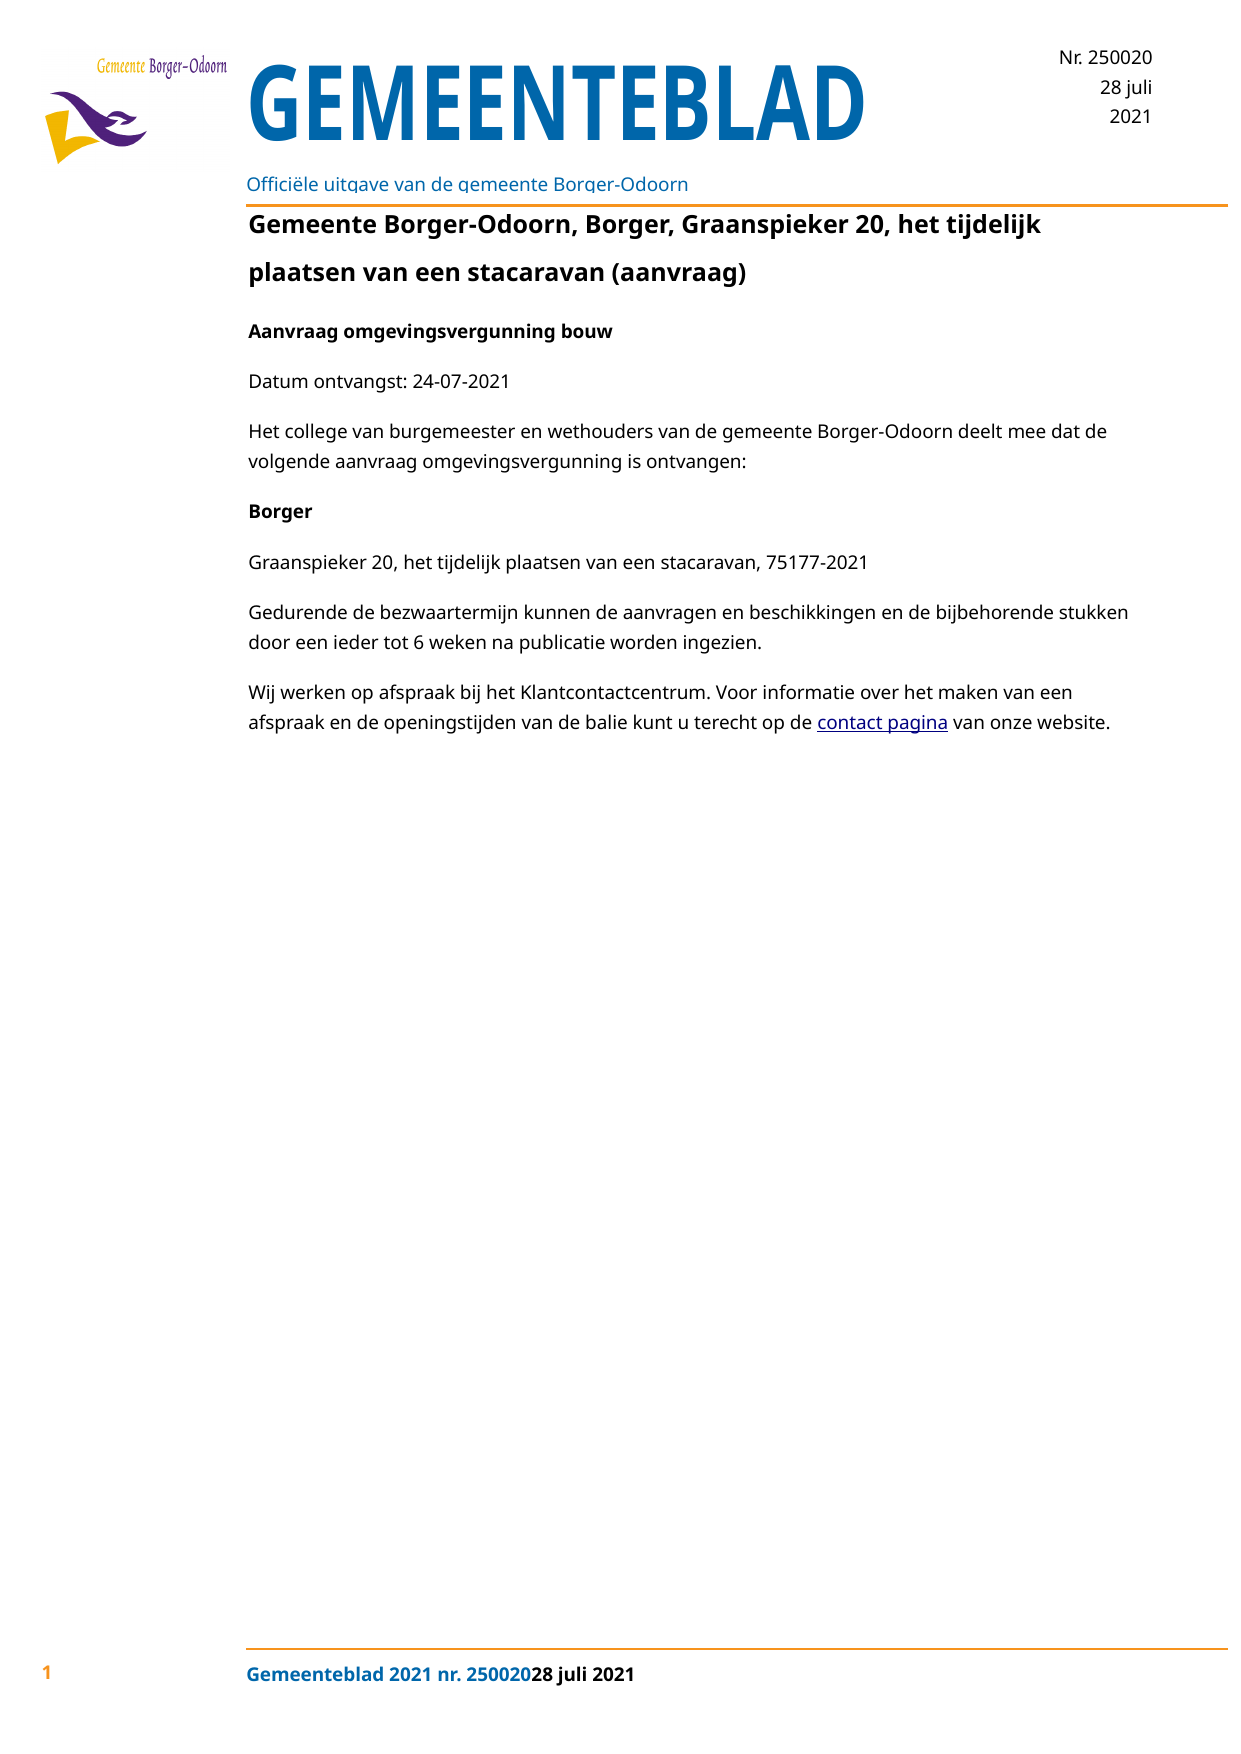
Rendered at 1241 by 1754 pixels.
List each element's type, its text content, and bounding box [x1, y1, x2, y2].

text Aanvraag omgevingsvergunning bouw [248, 318, 1152, 344]
text Graanspieker 20, het tijdelijk plaatsen van een stacaravan, 75177-2021 [248, 549, 1152, 575]
text Datum ontvangst: 24-07-2021 [248, 368, 1152, 394]
text Gedurende de bezwaartermijn kunnen de aanvragen en beschikkingen en de bijbehorende stukken door een ieder tot 6 weken na publicatie worden ingezien. [248, 599, 1152, 655]
text Wij werken op afspraak bij het Klantcontactcentrum. Voor informatie over het maken van een afspraak en de openingstijden van de balie kunt u terecht op de contact pagina van onze website. [248, 679, 1152, 735]
picture [41, 47, 231, 172]
text Gemeente Borger-Odoorn, Borger, Graanspieker 20, het tijdelijk plaatsen van een stacaravan (aanvraag) [248, 207, 1152, 288]
text Het college van burgemeester en wethouders van de gemeente Borger-Odoorn deelt mee dat de volgende aanvraag omgevingsvergunning is ontvangen: [248, 419, 1152, 474]
text Borger [248, 499, 1152, 524]
